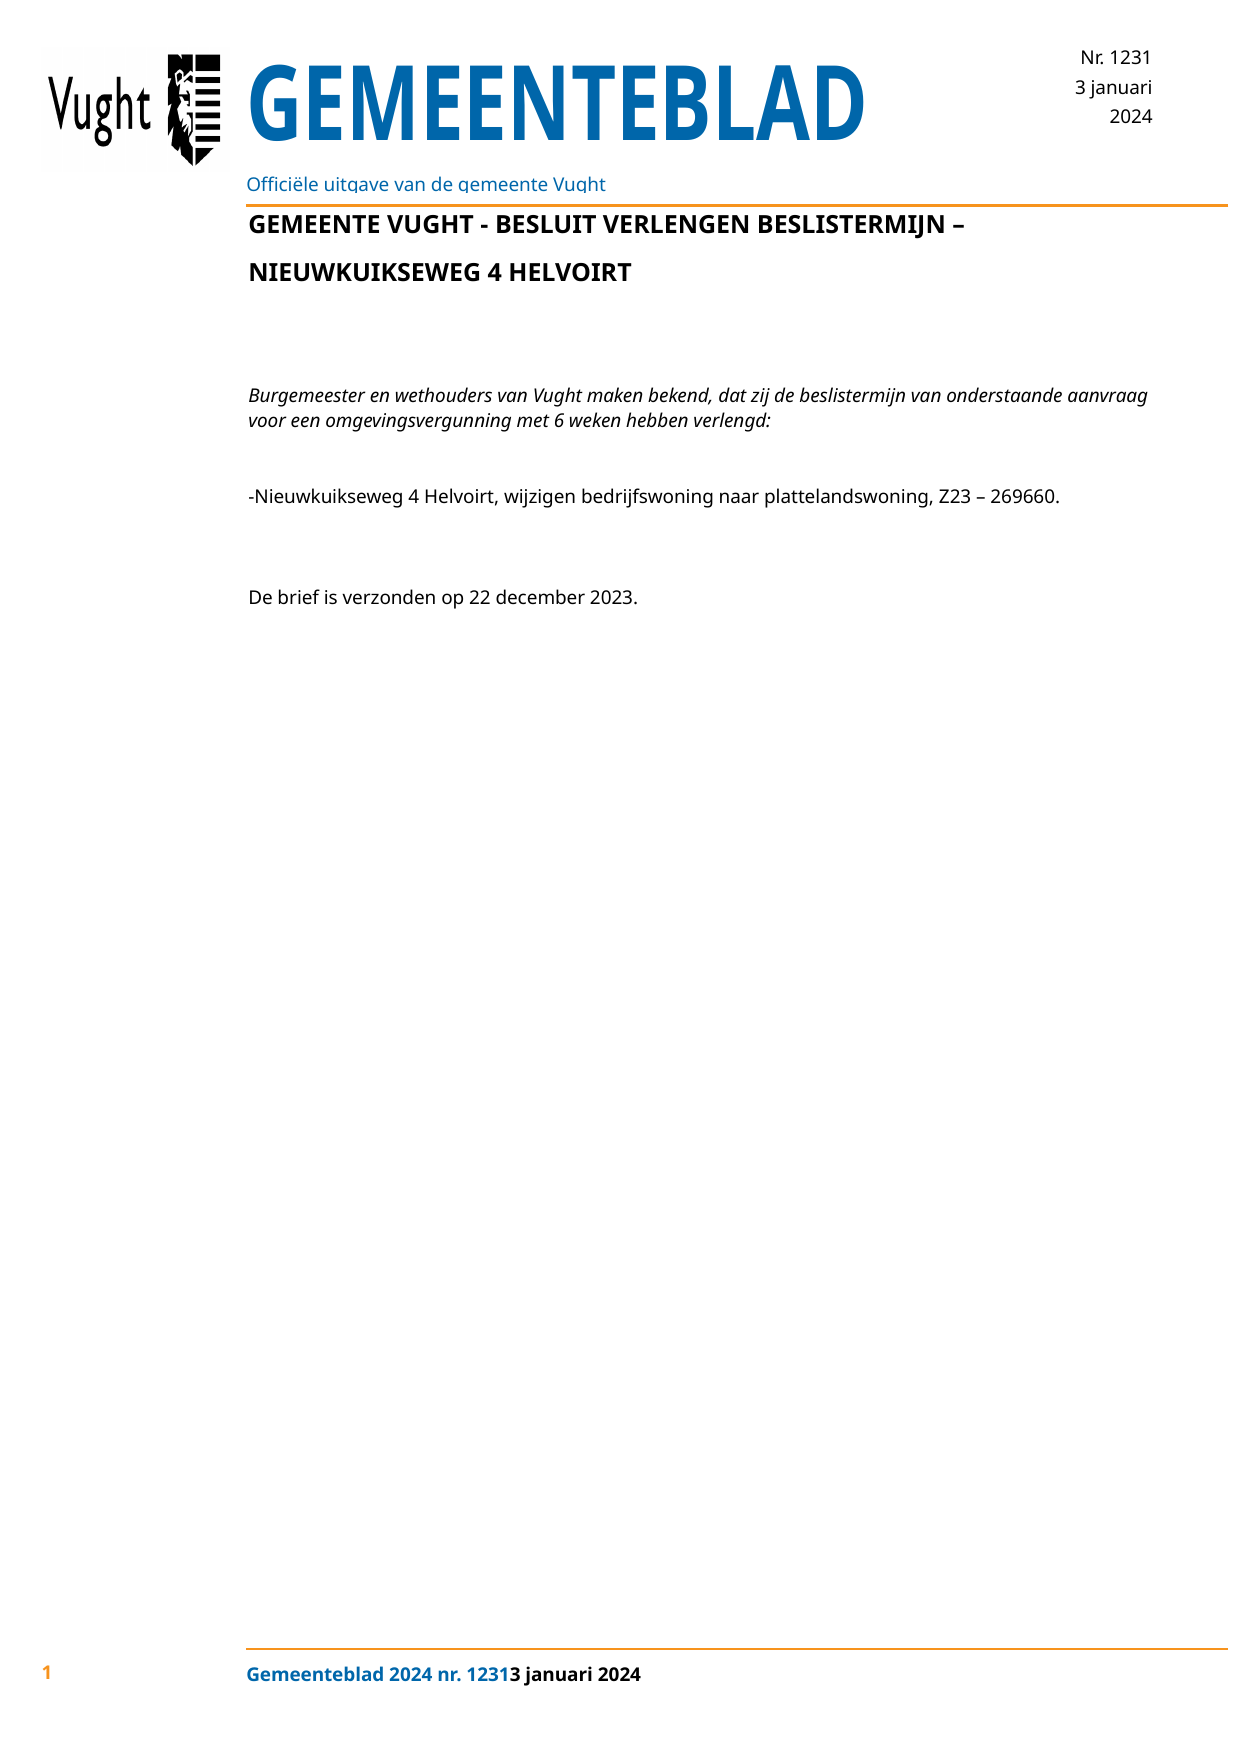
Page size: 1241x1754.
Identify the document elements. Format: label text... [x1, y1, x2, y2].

text Burgemeester en wethouders van Vught maken bekend, dat zij de beslistermijn van onderstaande aanvraag voor een omgevingsvergunning met 6 weken hebben verlengd: [248, 382, 1152, 433]
text De brief is verzonden op 22 december 2023. [248, 584, 1152, 610]
text GEMEENTE VUGHT - BESLUIT VERLENGEN BESLISTERMIJN – NIEUWKUIKSEWEG 4 HELVOIRT [248, 207, 1152, 288]
text -Nieuwkuikseweg 4 Helvoirt, wijzigen bedrijfswoning naar plattelandswoning, Z23 – 269660. [248, 484, 1152, 509]
picture [41, 47, 231, 172]
